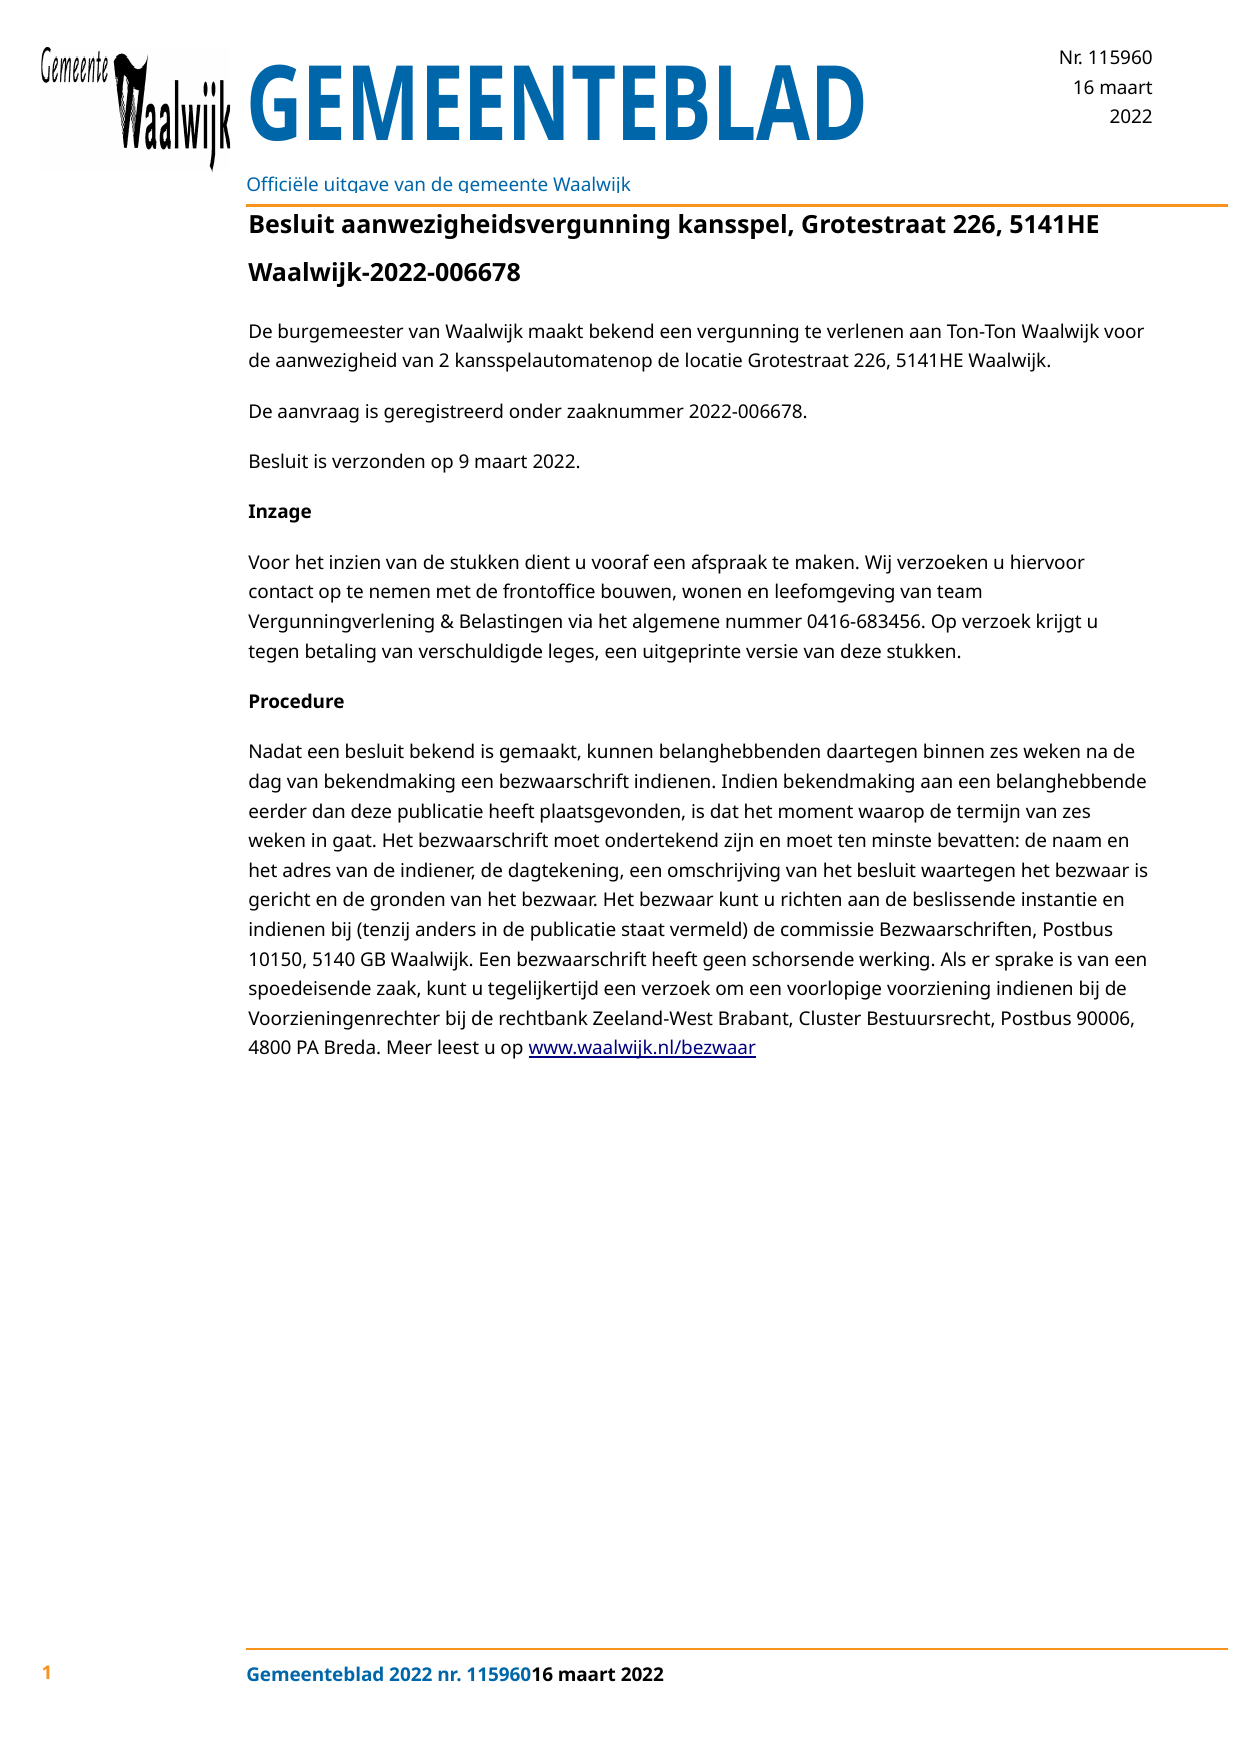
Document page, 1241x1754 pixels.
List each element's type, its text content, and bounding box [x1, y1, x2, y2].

picture [41, 47, 231, 172]
text Procedure [248, 688, 1152, 714]
text Nadat een besluit bekend is gemaakt, kunnen belanghebbenden daartegen binnen zes weken na de dag van bekendmaking een bezwaarschrift indienen. Indien bekendmaking aan een belanghebbende eerder dan deze publicatie heeft plaatsgevonden, is dat het moment waarop de termijn van zes weken in gaat. Het bezwaarschrift moet ondertekend zijn en moet ten minste bevatten: de naam en het adres van de indiener, de dagtekening, een omschrijving van het besluit waartegen het bezwaar is gericht en de gronden van het bezwaar. Het bezwaar kunt u richten aan de beslissende instantie en indienen bij (tenzij anders in de publicatie staat vermeld) de commissie Bezwaarschriften, Postbus 10150, 5140 GB Waalwijk. Een bezwaarschrift heeft geen schorsende werking. Als er sprake is van een spoedeisende zaak, kunt u tegelijkertijd een verzoek om een voorlopige voorziening indienen bij de Voorzieningenrechter bij de rechtbank Zeeland-West Brabant, Cluster Bestuursrecht, Postbus 90006, 4800 PA Breda. Meer leest u op www.waalwijk.nl/bezwaar [248, 739, 1152, 1060]
text De aanvraag is geregistreerd onder zaaknummer 2022-006678. [248, 398, 1152, 424]
text Voor het inzien van de stukken dient u vooraf een afspraak te maken. Wij verzoeken u hiervoor contact op te nemen met de frontoffice bouwen, wonen en leefomgeving van team Vergunningverlening & Belastingen via het algemene nummer 0416-683456. Op verzoek krijgt u tegen betaling van verschuldigde leges, een uitgeprinte versie van deze stukken. [248, 549, 1152, 664]
text Besluit aanwezigheidsvergunning kansspel, Grotestraat 226, 5141HE Waalwijk-2022-006678 [248, 207, 1152, 288]
text Inzage [248, 499, 1152, 524]
text De burgemeester van Waalwijk maakt bekend een vergunning te verlenen aan Ton-Ton Waalwijk voor de aanwezigheid van 2 kansspelautomatenop de locatie Grotestraat 226, 5141HE Waalwijk. [248, 318, 1152, 373]
text Besluit is verzonden op 9 maart 2022. [248, 448, 1152, 474]
